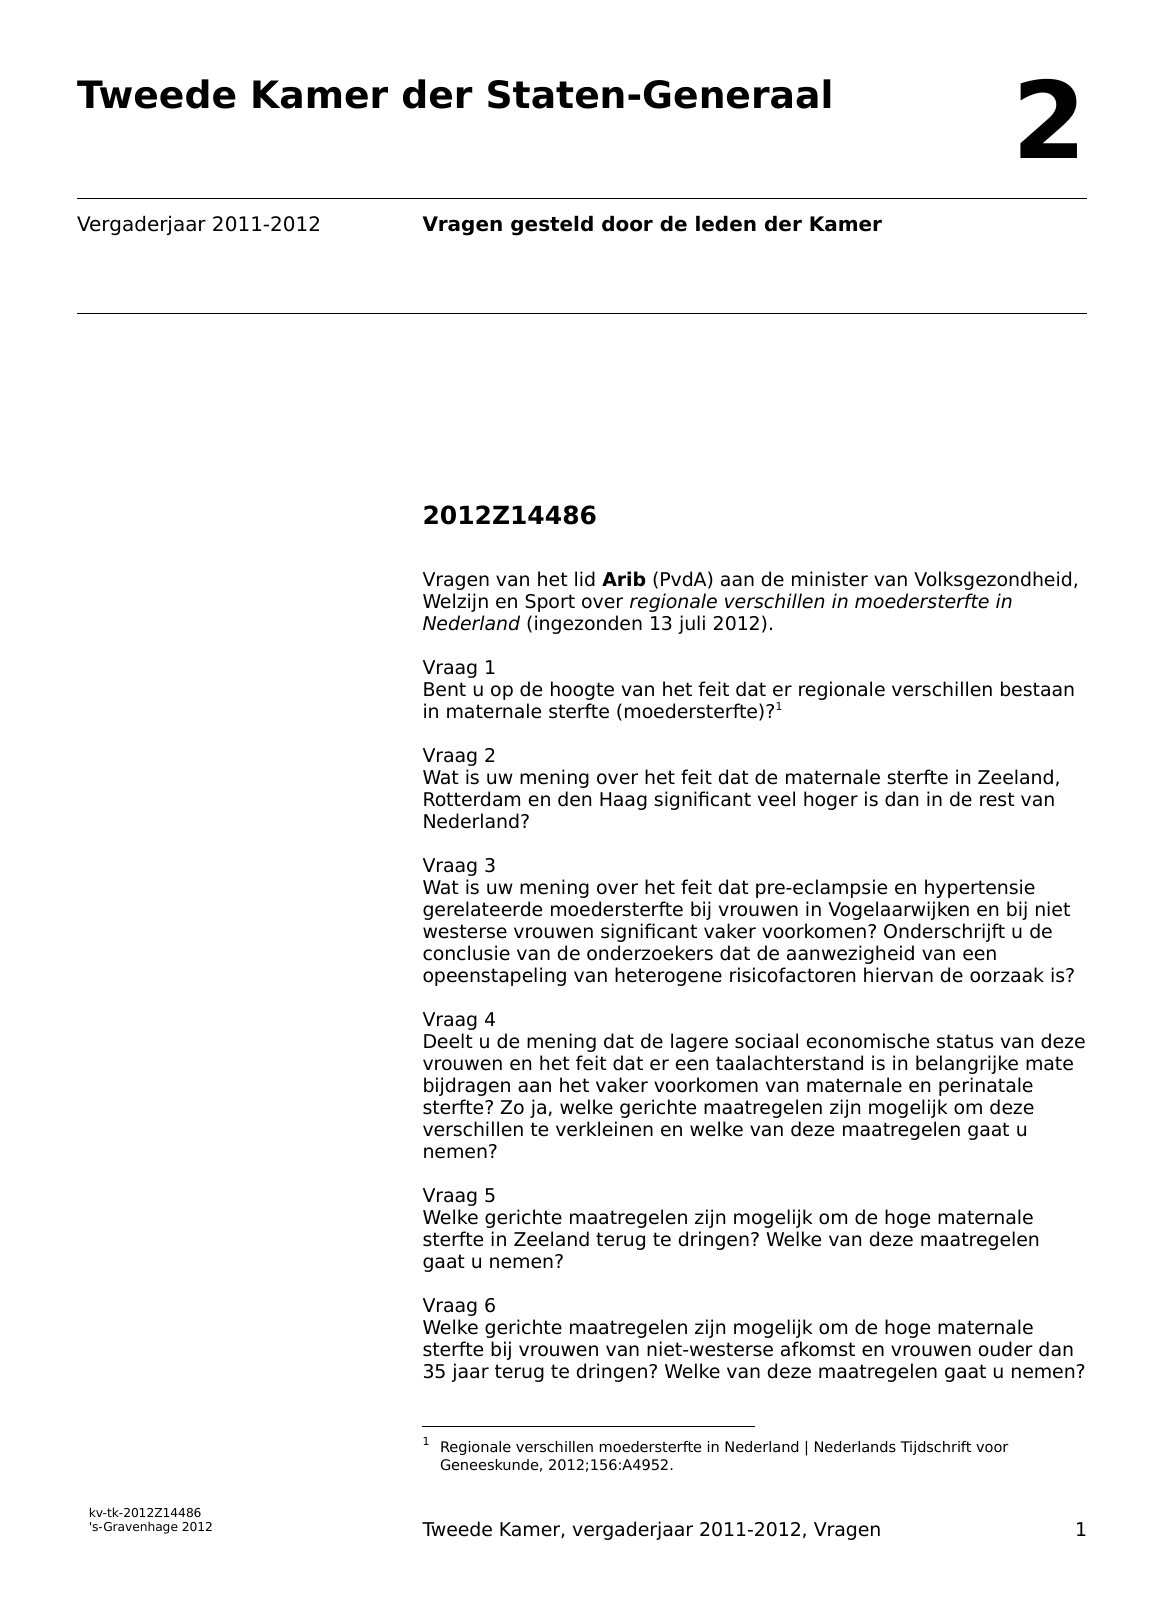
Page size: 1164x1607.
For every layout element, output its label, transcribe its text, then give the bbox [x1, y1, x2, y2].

text Vraag 5 [422, 1185, 1087, 1207]
text Deelt u de mening dat de lagere sociaal economische status van deze vrouwen en het feit dat er een taalachterstand is in belangrijke mate bijdragen aan het vaker voorkomen van maternale en perinatale sterfte? Zo ja, welke gerichte maatregelen zijn mogelijk om deze verschillen te verkleinen en welke van deze maatregelen gaat u nemen? [422, 1031, 1087, 1163]
table_cell Vergaderjaar 2011-2012 [77, 199, 422, 313]
text Wat is uw mening over het feit dat de maternale sterfte in Zeeland, Rotterdam en den Haag significant veel hoger is dan in de rest van Nederland? [422, 767, 1087, 833]
text Vraag 4 [422, 1009, 1087, 1031]
text Vraag 6 [422, 1295, 1087, 1317]
table_header 2 [886, 59, 1087, 198]
text kv-tk-2012Z14486 [88, 1506, 323, 1520]
table_cell Vragen gesteld door de leden der Kamer [422, 199, 1087, 313]
text Vragen van het lid Arib (PvdA) aan de minister van Volksgezondheid, Welzijn en Sport over regionale verschillen in moedersterfte in Nederland (ingezonden 13 juli 2012). [422, 569, 1087, 635]
text Bent u op de hoogte van het feit dat er regionale verschillen bestaan in maternale sterfte (moedersterfte)? [422, 679, 1087, 723]
text Vraag 3 [422, 855, 1087, 877]
text Welke gerichte maatregelen zijn mogelijk om de hoge maternale sterfte bij vrouwen van niet-westerse afkomst en vrouwen ouder dan 35 jaar terug te dringen? Welke van deze maatregelen gaat u nemen? [422, 1317, 1087, 1383]
text 's-Gravenhage 2012 [88, 1520, 323, 1534]
text Vraag 1 [422, 657, 1087, 679]
table_header Tweede Kamer der Staten-Generaal [77, 59, 886, 198]
text 2012Z14486 [422, 501, 1087, 531]
text Vraag 2 [422, 745, 1087, 767]
text Wat is uw mening over het feit dat pre-eclampsie en hypertensie gerelateerde moedersterfte bij vrouwen in Vogelaarwijken en bij niet westerse vrouwen significant vaker voorkomen? Onderschrijft u de conclusie van de onderzoekers dat de aanwezigheid van een opeenstapeling van heterogene risicofactoren hiervan de oorzaak is? [422, 877, 1087, 987]
text Regionale verschillen moedersterfte in Nederland | Nederlands Tijdschrift voor Geneeskunde, 2012;156:A4952. [422, 1435, 1087, 1474]
text Welke gerichte maatregelen zijn mogelijk om de hoge maternale sterfte in Zeeland terug te dringen? Welke van deze maatregelen gaat u nemen? [422, 1207, 1087, 1273]
